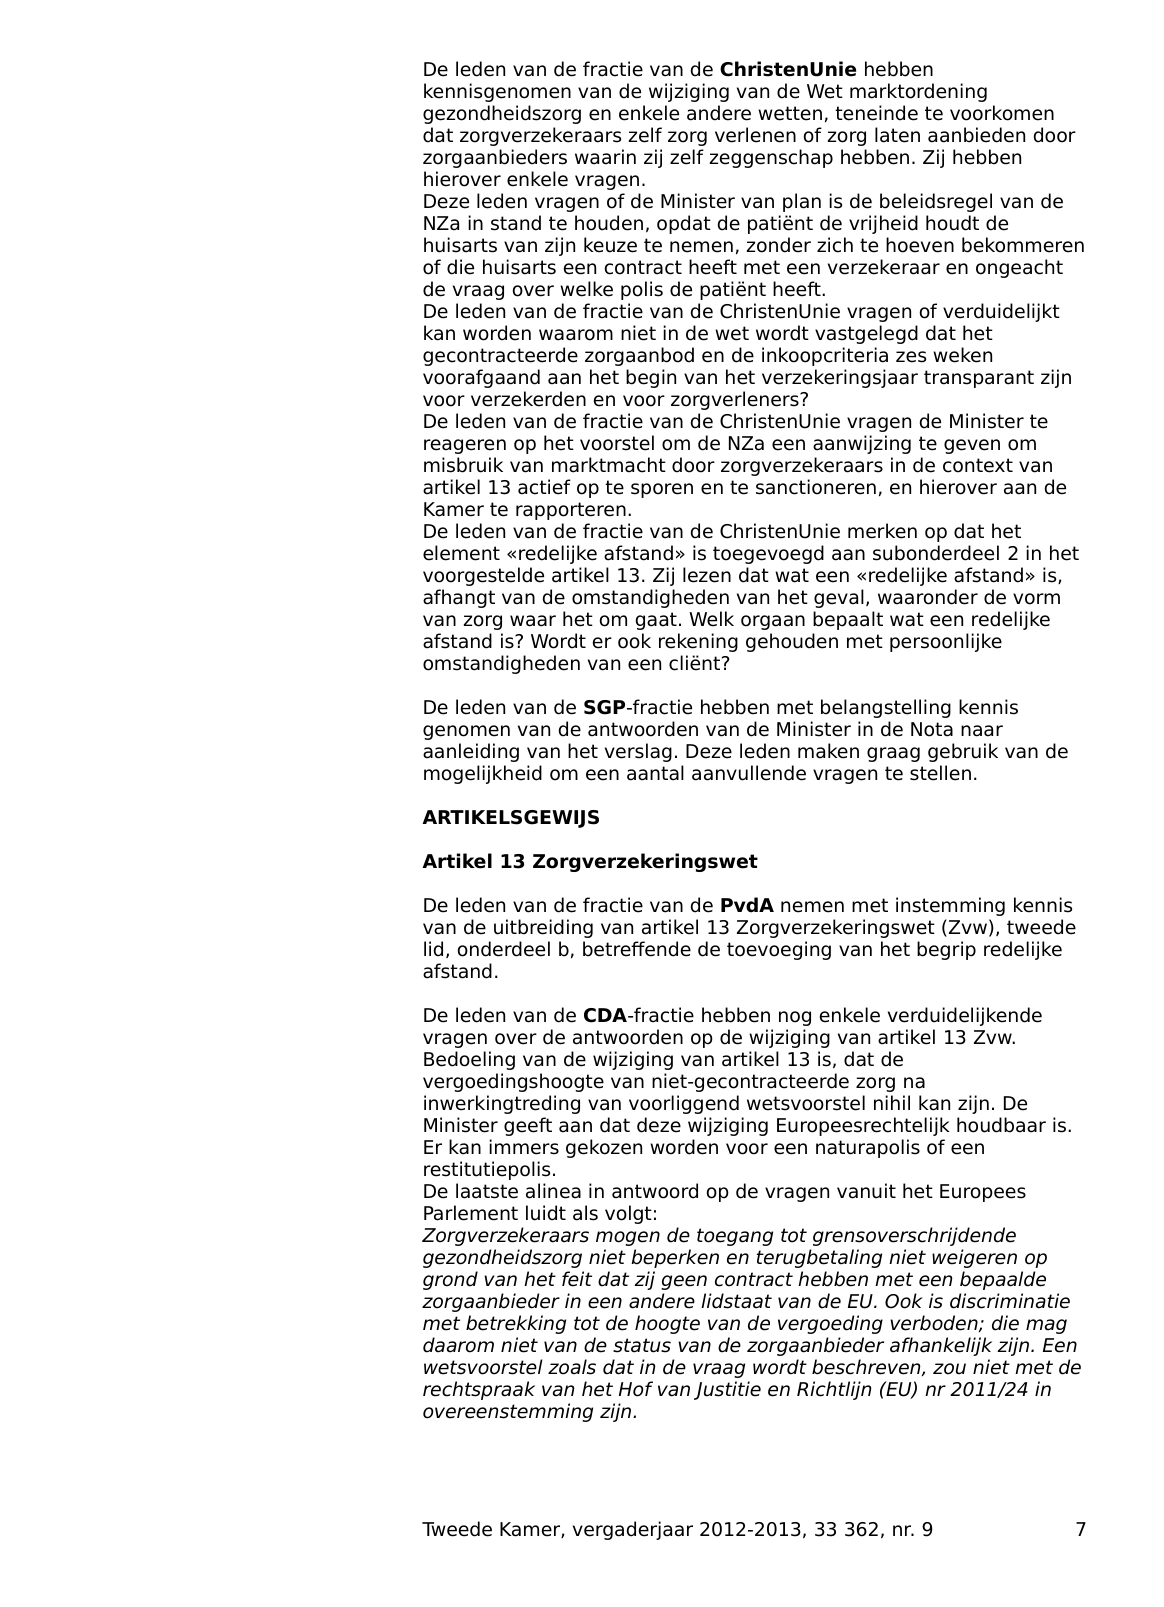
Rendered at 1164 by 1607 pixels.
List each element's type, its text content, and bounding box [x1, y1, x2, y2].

text Zorgverzekeraars mogen de toegang tot grensoverschrijdende gezondheidszorg niet beperken en terugbetaling niet weigeren op grond van het feit dat zij geen contract hebben met een bepaalde zorgaanbieder in een andere lidstaat van de EU. Ook is discriminatie met betrekking tot de hoogte van de vergoeding verboden; die mag daarom niet van de status van de zorgaanbieder afhankelijk zijn. Een wetsvoorstel zoals dat in de vraag wordt beschreven, zou niet met de rechtspraak van het Hof van Justitie en Richtlijn (EU) nr 2011/24 in overeenstemming zijn. [422, 1225, 1087, 1423]
text De leden van de fractie van de ChristenUnie hebben kennisgenomen van de wijziging van de Wet marktordening gezondheidszorg en enkele andere wetten, teneinde te voorkomen dat zorgverzekeraars zelf zorg verlenen of zorg laten aanbieden door zorgaanbieders waarin zij zelf zeggenschap hebben. Zij hebben hierover enkele vragen. [422, 59, 1087, 191]
text De leden van de fractie van de ChristenUnie merken op dat het element «redelijke afstand» is toegevoegd aan subonderdeel 2 in het voorgestelde artikel 13. Zij lezen dat wat een «redelijke afstand» is, afhangt van de omstandigheden van het geval, waaronder de vorm van zorg waar het om gaat. Welk orgaan bepaalt wat een redelijke afstand is? Wordt er ook rekening gehouden met persoonlijke omstandigheden van een cliënt? [422, 521, 1087, 674]
text De leden van de CDA-fractie hebben nog enkele verduidelijkende vragen over de antwoorden op de wijziging van artikel 13 Zvw. Bedoeling van de wijziging van artikel 13 is, dat de vergoedingshoogte van niet-gecontracteerde zorg na inwerkingtreding van voorliggend wetsvoorstel nihil kan zijn. De Minister geeft aan dat deze wijziging Europeesrechtelijk houdbaar is. Er kan immers gekozen worden voor een naturapolis of een restitutiepolis. [422, 1005, 1087, 1181]
text De leden van de fractie van de ChristenUnie vragen de Minister te reageren op het voorstel om de NZa een aanwijzing te geven om misbruik van marktmacht door zorgverzekeraars in de context van artikel 13 actief op te sporen en te sanctioneren, en hierover aan de Kamer te rapporteren. [422, 411, 1087, 521]
subtitle ARTIKELSGEWIJS [422, 807, 1087, 829]
text Deze leden vragen of de Minister van plan is de beleidsregel van de NZa in stand te houden, opdat de patiënt de vrijheid houdt de huisarts van zijn keuze te nemen, zonder zich te hoeven bekommeren of die huisarts een contract heeft met een verzekeraar en ongeacht de vraag over welke polis de patiënt heeft. [422, 191, 1087, 301]
text De laatste alinea in antwoord op de vragen vanuit het Europees Parlement luidt als volgt: [422, 1181, 1087, 1225]
subtitle Artikel 13 Zorgverzekeringswet [422, 851, 1087, 873]
text De leden van de SGP-fractie hebben met belangstelling kennis genomen van de antwoorden van de Minister in de Nota naar aanleiding van het verslag. Deze leden maken graag gebruik van de mogelijkheid om een aantal aanvullende vragen te stellen. [422, 697, 1087, 784]
text De leden van de fractie van de ChristenUnie vragen of verduidelijkt kan worden waarom niet in de wet wordt vastgelegd dat het gecontracteerde zorgaanbod en de inkoopcriteria zes weken voorafgaand aan het begin van het verzekeringsjaar transparant zijn voor verzekerden en voor zorgverleners? [422, 301, 1087, 411]
text De leden van de fractie van de PvdA nemen met instemming kennis van de uitbreiding van artikel 13 Zorgverzekeringswet (Zvw), tweede lid, onderdeel b, betreffende de toevoeging van het begrip redelijke afstand. [422, 895, 1087, 983]
